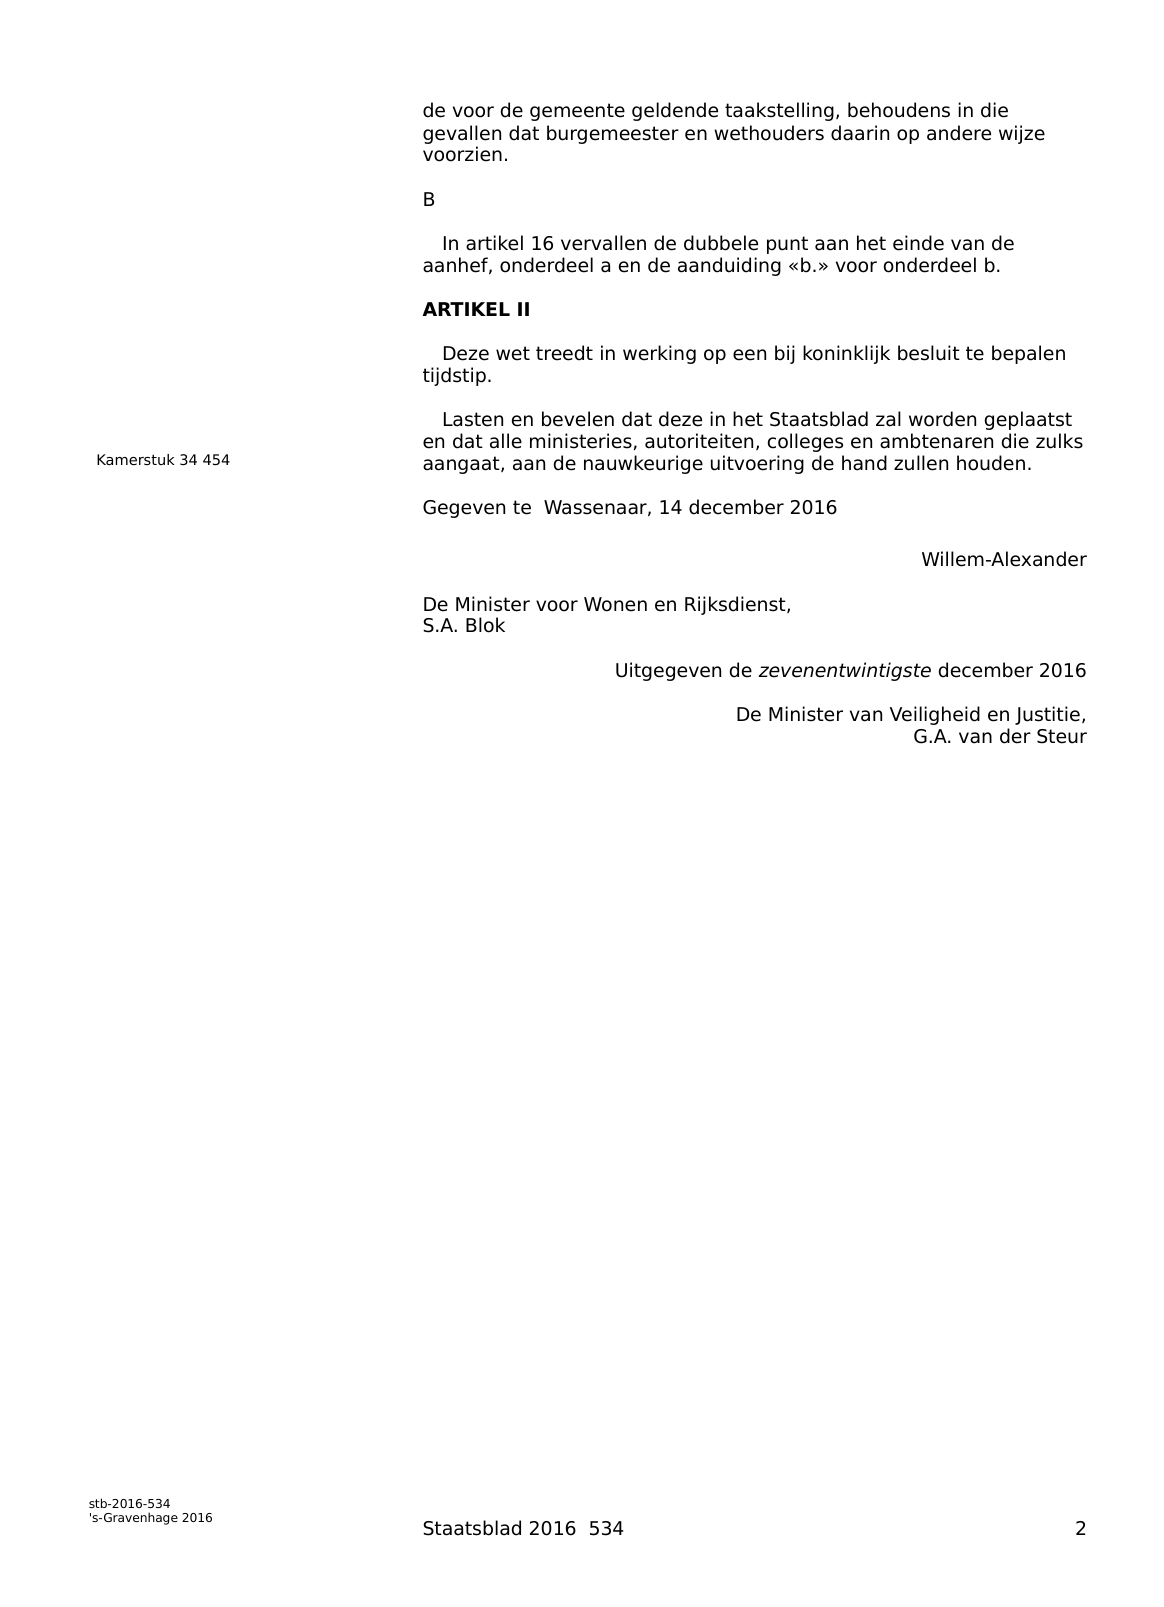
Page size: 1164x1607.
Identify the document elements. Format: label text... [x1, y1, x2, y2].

subtitle ARTIKEL II [422, 299, 1087, 321]
text 's-Gravenhage 2016 [88, 1511, 323, 1525]
text Willem-Alexander [422, 549, 1087, 571]
text Uitgegeven de zevenentwintigste december 2016 [422, 659, 1087, 682]
text De Minister van Veiligheid en Justitie, G.A. van der Steur [422, 704, 1087, 748]
text De Minister voor Wonen en Rijksdienst, S.A. Blok [422, 593, 1087, 637]
text de voor de gemeente geldende taakstelling, behoudens in die gevallen dat burgemeester en wethouders daarin op andere wijze voorzien. [422, 100, 1087, 166]
text Gegeven te Wassenaar, 14 december 2016 [422, 497, 1087, 519]
text B [422, 188, 1087, 211]
text In artikel 16 vervallen de dubbele punt aan het einde van de aanhef, onderdeel a en de aanduiding «b.» voor onderdeel b. [422, 233, 1087, 277]
text Deze wet treedt in werking op een bij koninklijk besluit te bepalen tijdstip. [422, 343, 1087, 387]
text Kamerstuk 34 454 [77, 452, 396, 469]
text stb-2016-534 [88, 1497, 323, 1511]
text Lasten en bevelen dat deze in het Staatsblad zal worden geplaatst en dat alle ministeries, autoriteiten, colleges en ambtenaren die zulks aangaat, aan de nauwkeurige uitvoering de hand zullen houden. [422, 409, 1087, 475]
